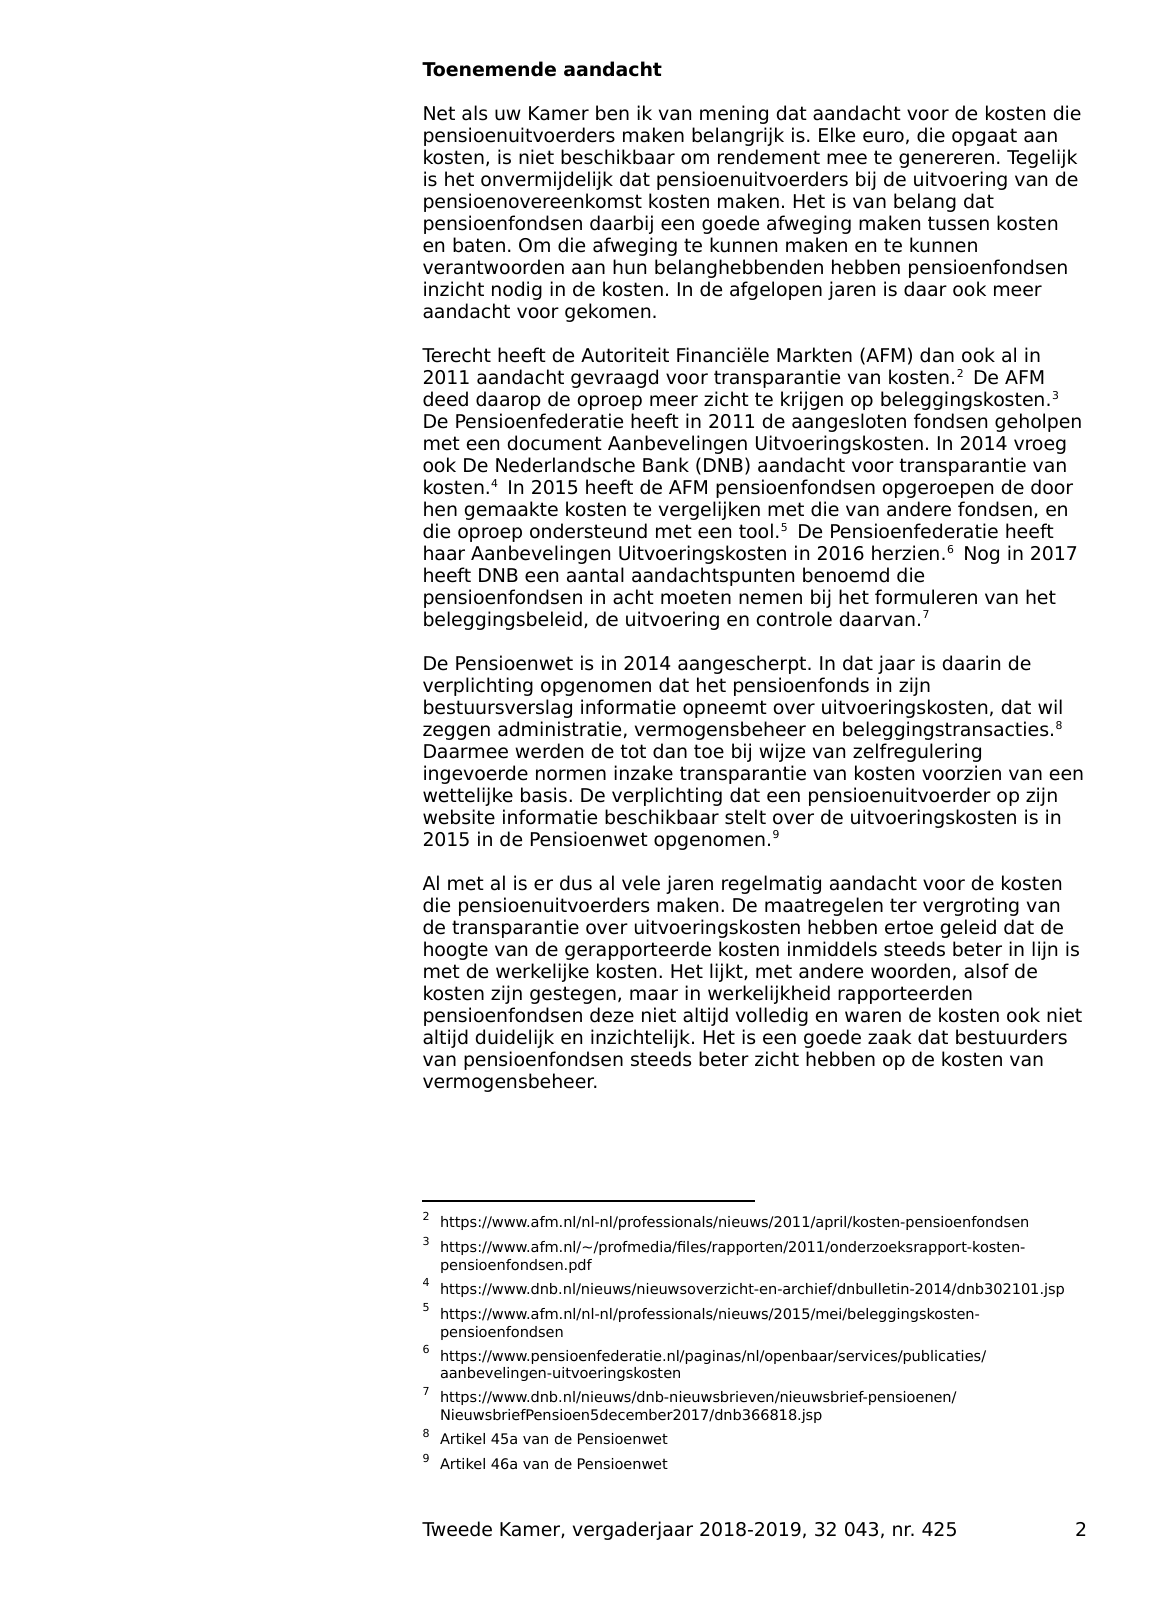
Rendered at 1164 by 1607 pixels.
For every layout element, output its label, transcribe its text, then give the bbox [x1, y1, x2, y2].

text Artikel 45a van de Pensioenwet [422, 1427, 1087, 1449]
subtitle Toenemende aandacht [422, 59, 1087, 81]
text https://www.afm.nl/~/profmedia/files/rapporten/2011/onderzoeksrapport-kosten-pensioenfondsen.pdf [422, 1235, 1087, 1274]
text Al met al is er dus al vele jaren regelmatig aandacht voor de kosten die pensioenuitvoerders maken. De maatregelen ter vergroting van de transparantie over uitvoeringskosten hebben ertoe geleid dat de hoogte van de gerapporteerde kosten inmiddels steeds beter in lijn is met de werkelijke kosten. Het lijkt, met andere woorden, alsof de kosten zijn gestegen, maar in werkelijkheid rapporteerden pensioenfondsen deze niet altijd volledig en waren de kosten ook niet altijd duidelijk en inzichtelijk. Het is een goede zaak dat bestuurders van pensioenfondsen steeds beter zicht hebben op de kosten van vermogensbeheer. [422, 873, 1087, 1093]
text https://www.afm.nl/nl-nl/professionals/nieuws/2011/april/kosten-pensioenfondsen [422, 1210, 1087, 1232]
text Net als uw Kamer ben ik van mening dat aandacht voor de kosten die pensioenuitvoerders maken belangrijk is. Elke euro, die opgaat aan kosten, is niet beschikbaar om rendement mee te genereren. Tegelijk is het onvermijdelijk dat pensioenuitvoerders bij de uitvoering van de pensioenovereenkomst kosten maken. Het is van belang dat pensioenfondsen daarbij een goede afweging maken tussen kosten en baten. Om die afweging te kunnen maken en te kunnen verantwoorden aan hun belanghebbenden hebben pensioenfondsen inzicht nodig in de kosten. In de afgelopen jaren is daar ook meer aandacht voor gekomen. [422, 103, 1087, 323]
text https://www.afm.nl/nl-nl/professionals/nieuws/2015/mei/beleggingskosten-pensioenfondsen [422, 1302, 1087, 1341]
text De Pensioenwet is in 2014 aangescherpt. In dat jaar is daarin de verplichting opgenomen dat het pensioenfonds in zijn bestuursverslag informatie opneemt over uitvoeringskosten, dat wil zeggen administratie, vermogensbeheer en beleggingstransacties. Daarmee werden de tot dan toe bij wijze van zelfregulering ingevoerde normen inzake transparantie van kosten voorzien van een wettelijke basis. De verplichting dat een pensioenuitvoerder op zijn website informatie beschikbaar stelt over de uitvoeringskosten is in 2015 in de Pensioenwet opgenomen. [422, 653, 1087, 851]
text Terecht heeft de Autoriteit Financiële Markten (AFM) dan ook al in 2011 aandacht gevraagd voor transparantie van kosten. De AFM deed daarop de oproep meer zicht te krijgen op beleggingskosten. De Pensioenfederatie heeft in 2011 de aangesloten fondsen geholpen met een document Aanbevelingen Uitvoeringskosten. In 2014 vroeg ook De Nederlandsche Bank (DNB) aandacht voor transparantie van kosten. In 2015 heeft de AFM pensioenfondsen opgeroepen de door hen gemaakte kosten te vergelijken met die van andere fondsen, en die oproep ondersteund met een tool. De Pensioenfederatie heeft haar Aanbevelingen Uitvoeringskosten in 2016 herzien. Nog in 2017 heeft DNB een aantal aandachtspunten benoemd die pensioenfondsen in acht moeten nemen bij het formuleren van het beleggingsbeleid, de uitvoering en controle daarvan. [422, 345, 1087, 631]
text Artikel 46a van de Pensioenwet [422, 1452, 1087, 1474]
text https://www.pensioenfederatie.nl/paginas/nl/openbaar/services/publicaties/aanbevelingen-uitvoeringskosten [422, 1343, 1087, 1382]
text https://www.dnb.nl/nieuws/nieuwsoverzicht-en-archief/dnbulletin-2014/dnb302101.jsp [422, 1277, 1087, 1299]
text https://www.dnb.nl/nieuws/dnb-nieuwsbrieven/nieuwsbrief-pensioenen/NieuwsbriefPensioen5december2017/dnb366818.jsp [422, 1385, 1087, 1424]
